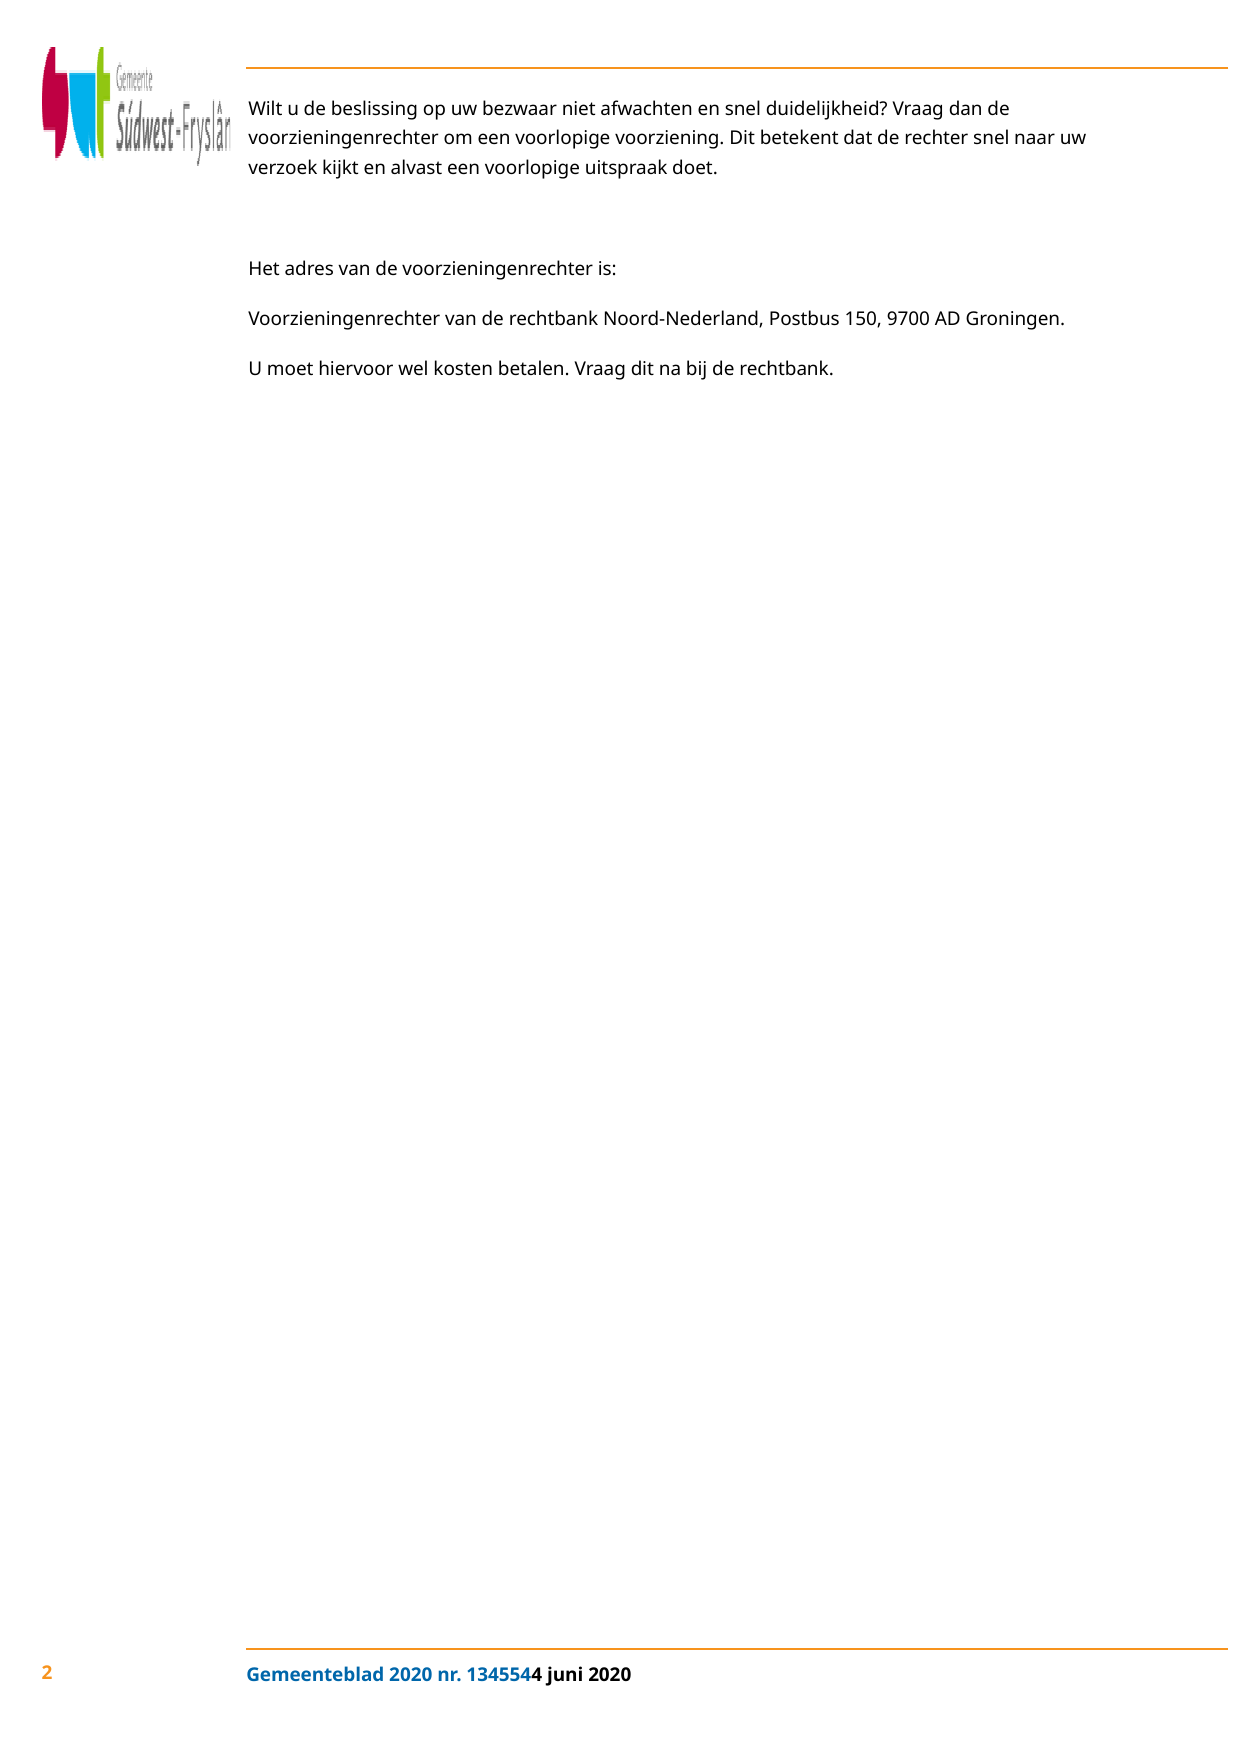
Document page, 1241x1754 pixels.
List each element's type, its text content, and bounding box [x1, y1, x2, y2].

picture [41, 47, 231, 172]
text U moet hiervoor wel kosten betalen. Vraag dit na bij de rechtbank. [248, 356, 1152, 381]
text Wilt u de beslissing op uw bezwaar niet afwachten en snel duidelijkheid? Vraag dan de voorzieningenrechter om een voorlopige voorziening. Dit betekent dat de rechter snel naar uw verzoek kijkt en alvast een voorlopige uitspraak doet. [248, 95, 1152, 180]
text Voorzieningenrechter van de rechtbank Noord-Nederland, Postbus 150, 9700 AD Groningen. [248, 305, 1152, 331]
text Het adres van de voorzieningenrechter is: [248, 255, 1152, 281]
